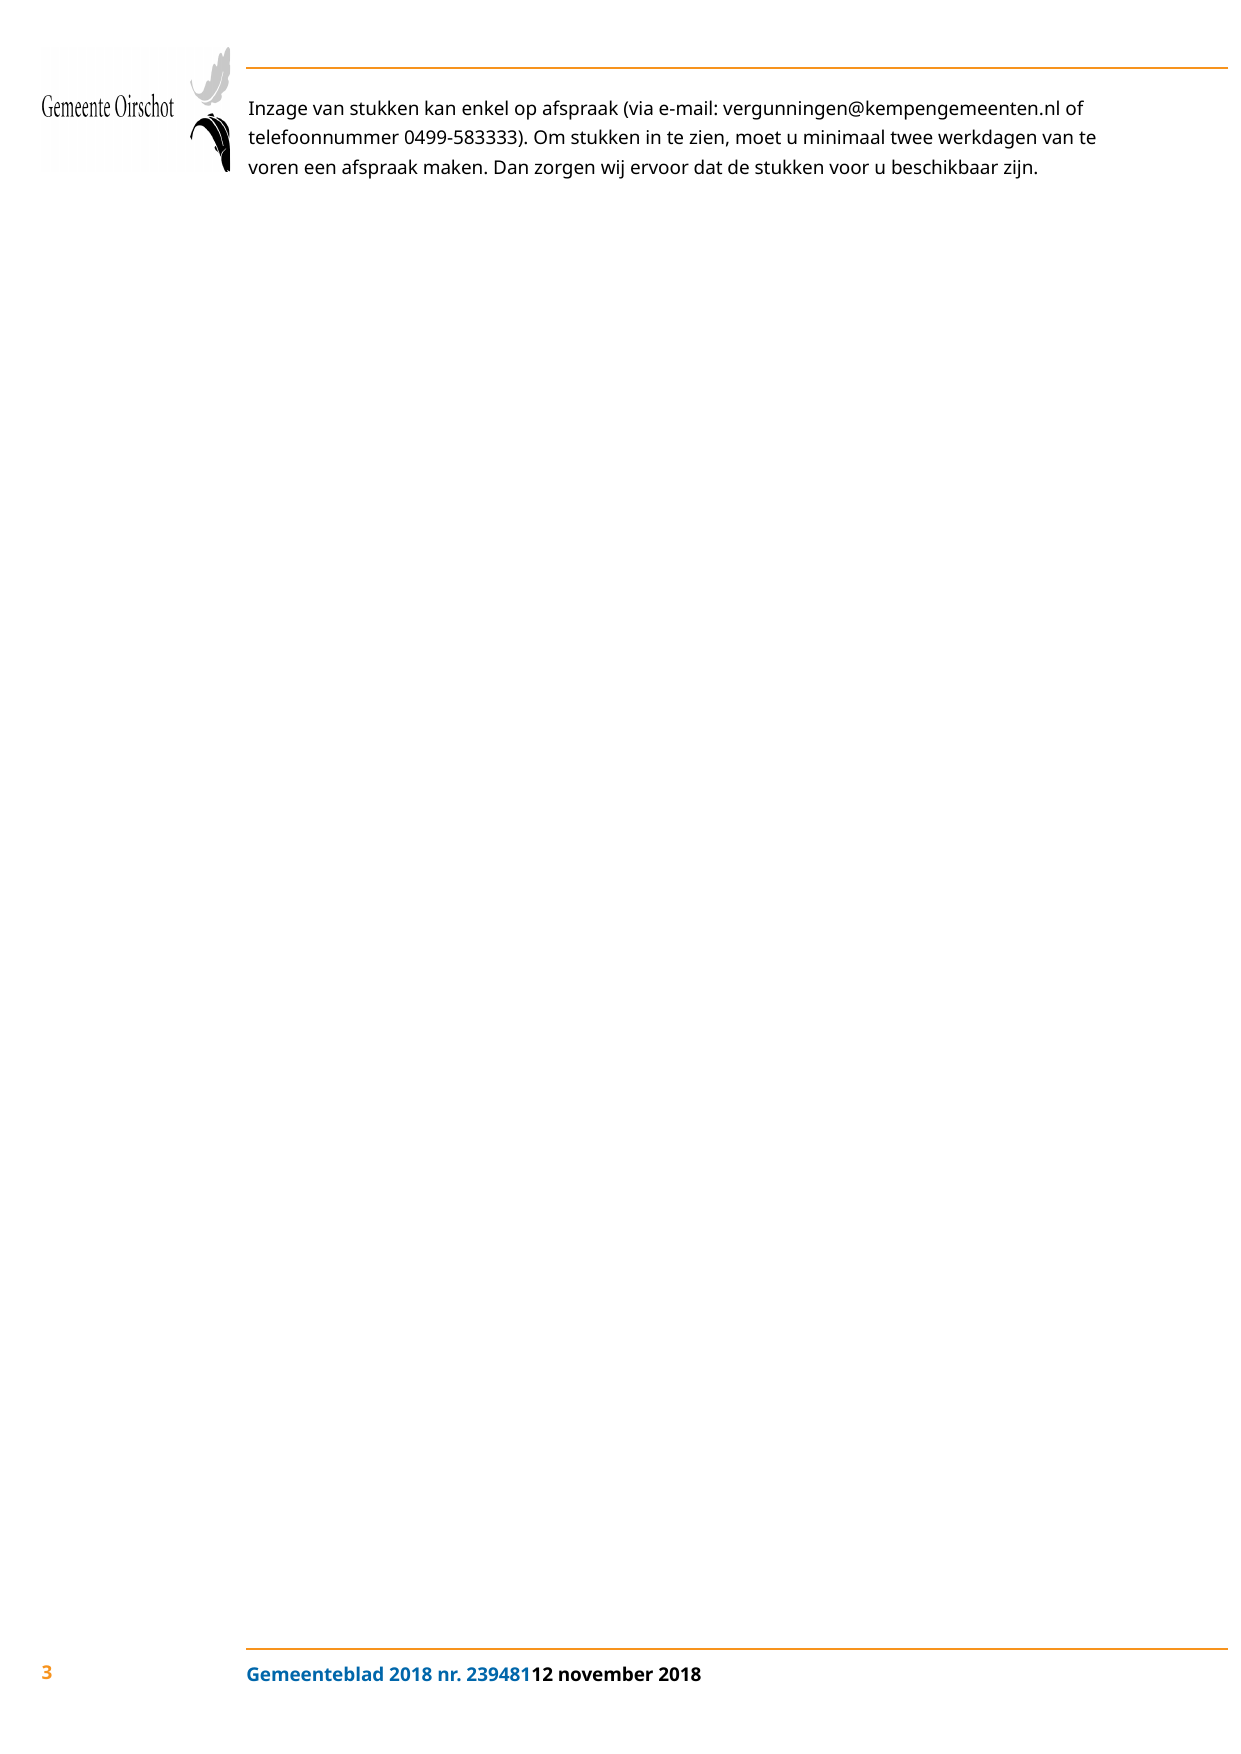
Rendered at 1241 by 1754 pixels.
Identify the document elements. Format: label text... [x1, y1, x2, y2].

picture [41, 47, 231, 172]
text Inzage van stukken kan enkel op afspraak (via e-mail: vergunningen@kempengemeenten.nl of telefoonnummer 0499-583333). Om stukken in te zien, moet u minimaal twee werkdagen van te voren een afspraak maken. Dan zorgen wij ervoor dat de stukken voor u beschikbaar zijn. [248, 95, 1152, 180]
